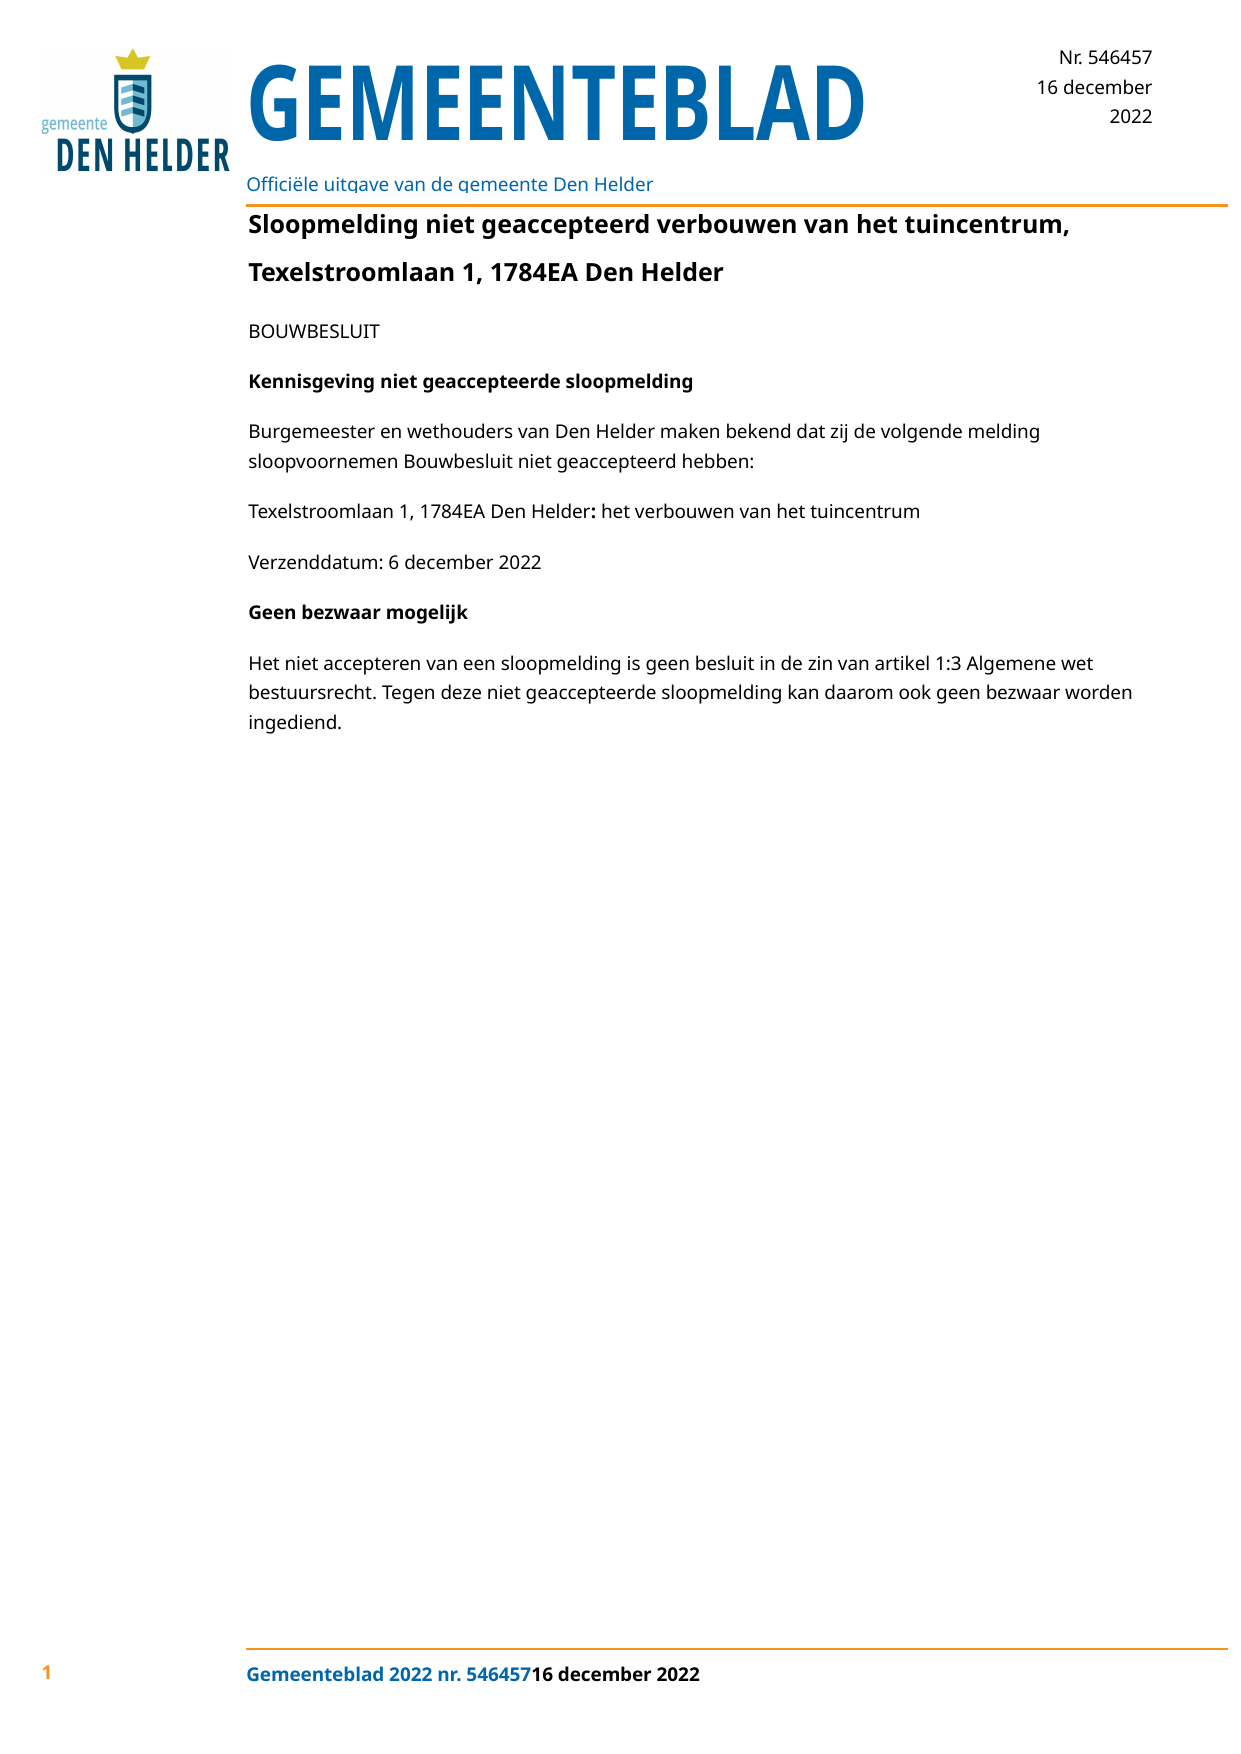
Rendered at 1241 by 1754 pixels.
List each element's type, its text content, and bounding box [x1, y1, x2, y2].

picture [182, 144, 187, 165]
picture [63, 144, 68, 165]
text Kennisgeving niet geaccepteerde sloopmelding [248, 368, 1152, 394]
text Verzenddatum: 6 december 2022 [248, 549, 1152, 575]
text Texelstroomlaan 1, 1784EA Den Helder: het verbouwen van het tuincentrum [248, 499, 1152, 524]
picture [220, 160, 224, 172]
picture [100, 154, 106, 172]
text BOUWBESLUIT [248, 318, 1152, 344]
picture [130, 157, 135, 172]
text Geen bezwaar mogelijk [248, 599, 1152, 625]
picture [41, 47, 231, 172]
text Burgemeester en wethouders van Den Helder maken bekend dat zij de volgende melding sloopvoornemen Bouwbesluit niet geaccepteerd hebben: [248, 419, 1152, 474]
text Het niet accepteren van een sloopmelding is geen besluit in de zin van artikel 1:3 Algemene wet bestuursrecht. Tegen deze niet geaccepteerde sloopmelding kan daarom ook geen bezwaar worden ingediend. [248, 650, 1152, 735]
text Sloopmelding niet geaccepteerd verbouwen van het tuincentrum, Texelstroomlaan 1, 1784EA Den Helder [248, 207, 1152, 288]
